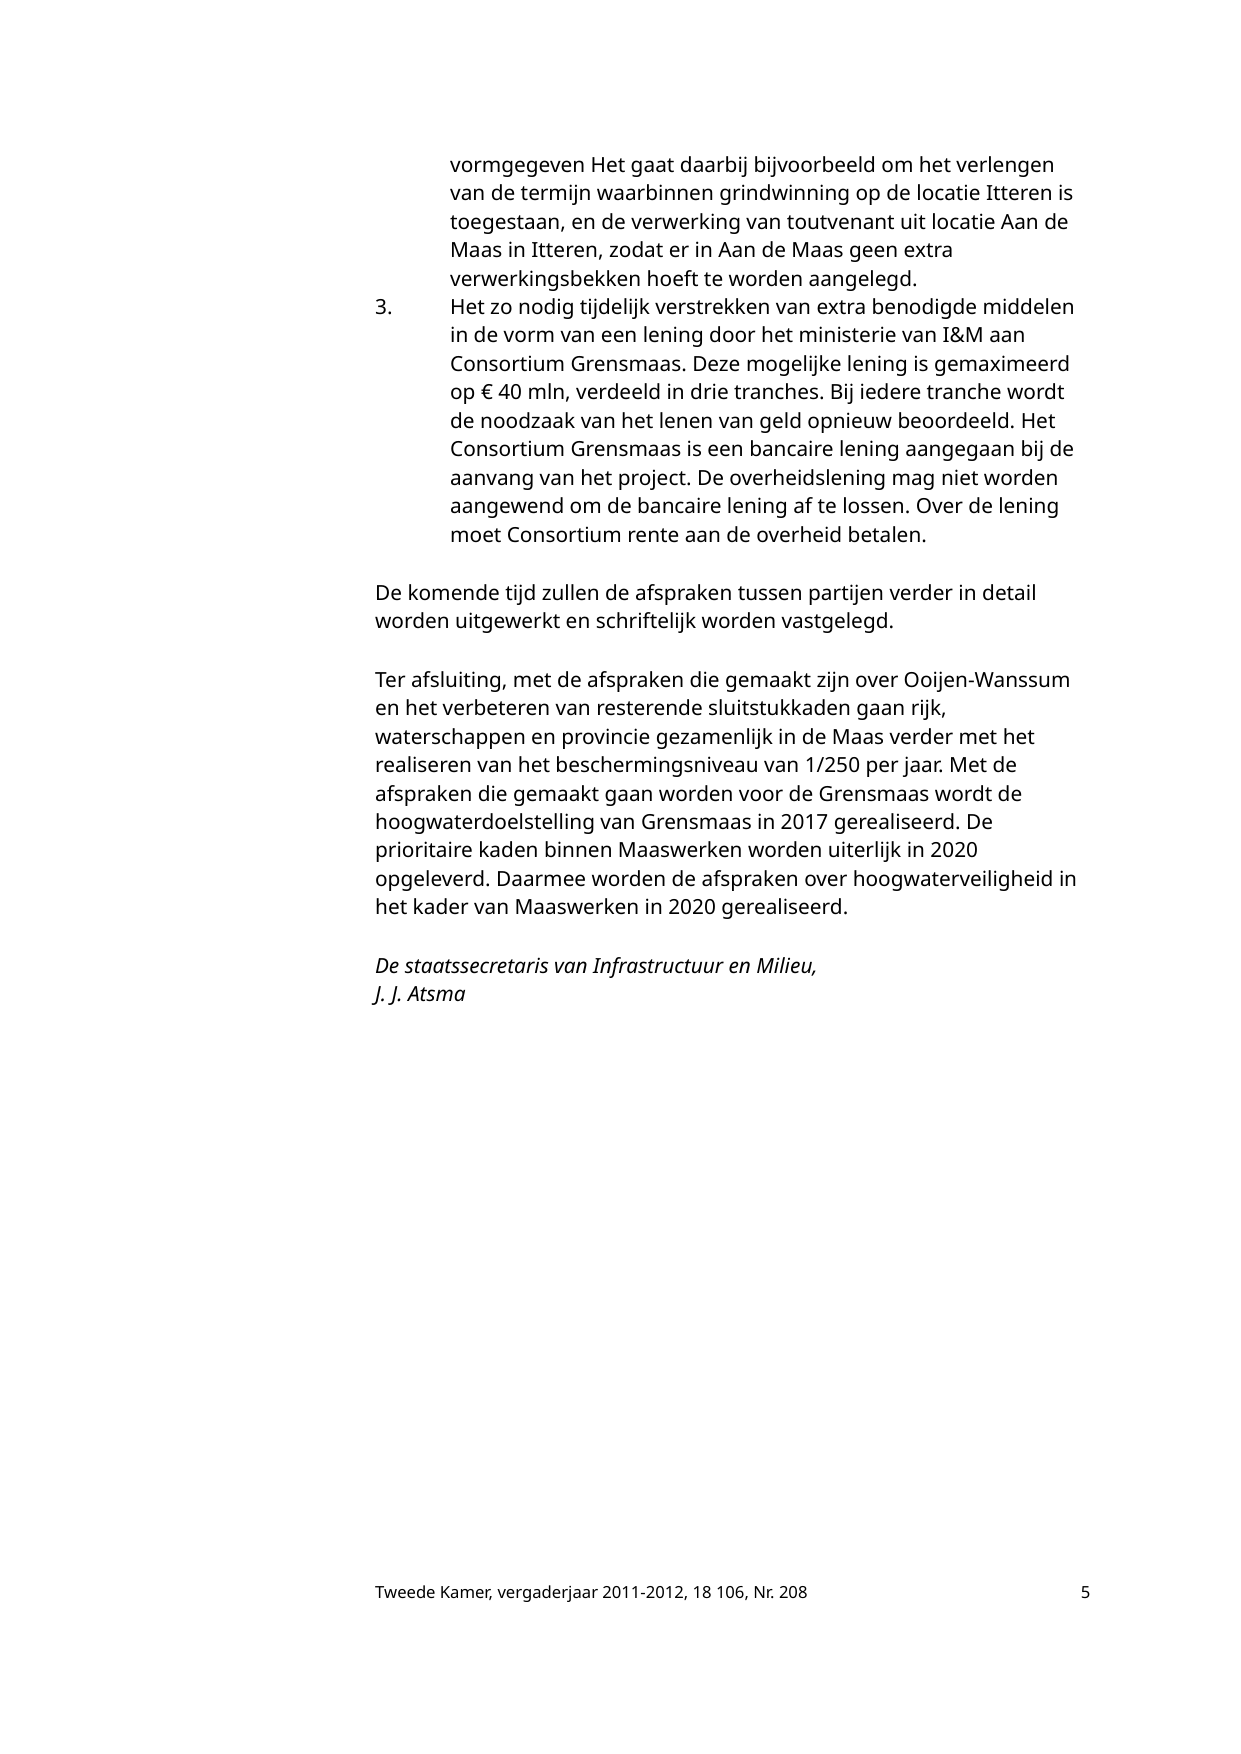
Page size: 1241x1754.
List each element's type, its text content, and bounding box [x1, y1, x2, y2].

text J. J. Atsma [375, 979, 1090, 1008]
text De staatssecretaris van Infrastructuur en Milieu, [375, 951, 1090, 979]
text Ter afsluiting, met de afspraken die gemaakt zijn over Ooijen-Wanssum en het verbeteren van resterende sluitstukkaden gaan rijk, waterschappen en provincie gezamenlijk in de Maas verder met het realiseren van het beschermingsniveau van 1/250 per jaar. Met de afspraken die gemaakt gaan worden voor de Grensmaas wordt de hoogwaterdoelstelling van Grensmaas in 2017 gerealiseerd. De prioritaire kaden binnen Maaswerken worden uiterlijk in 2020 opgeleverd. Daarmee worden de afspraken over hoogwaterveiligheid in het kader van Maaswerken in 2020 gerealiseerd. [375, 665, 1090, 921]
list Het zo nodig tijdelijk verstrekken van extra benodigde middelen in de vorm van een lening door het ministerie van I&M aan Consortium Grensmaas. Deze mogelijke lening is gemaximeerd op € 40 mln, verdeeld in drie tranches. Bij iedere tranche wordt de noodzaak van het lenen van geld opnieuw beoordeeld. Het Consortium Grensmaas is een bancaire lening aangegaan bij de aanvang van het project. De overheidslening mag niet worden aangewend om de bancaire lening af te lossen. Over de lening moet Consortium rente aan de overheid betalen. [375, 292, 1090, 548]
list vormgegeven Het gaat daarbij bijvoorbeeld om het verlengen van de termijn waarbinnen grindwinning op de locatie Itteren is toegestaan, en de verwerking van toutvenant uit locatie Aan de Maas in Itteren, zodat er in Aan de Maas geen extra verwerkingsbekken hoeft te worden aangelegd. [375, 150, 1090, 292]
text De komende tijd zullen de afspraken tussen partijen verder in detail worden uitgewerkt en schriftelijk worden vastgelegd. [375, 578, 1090, 635]
